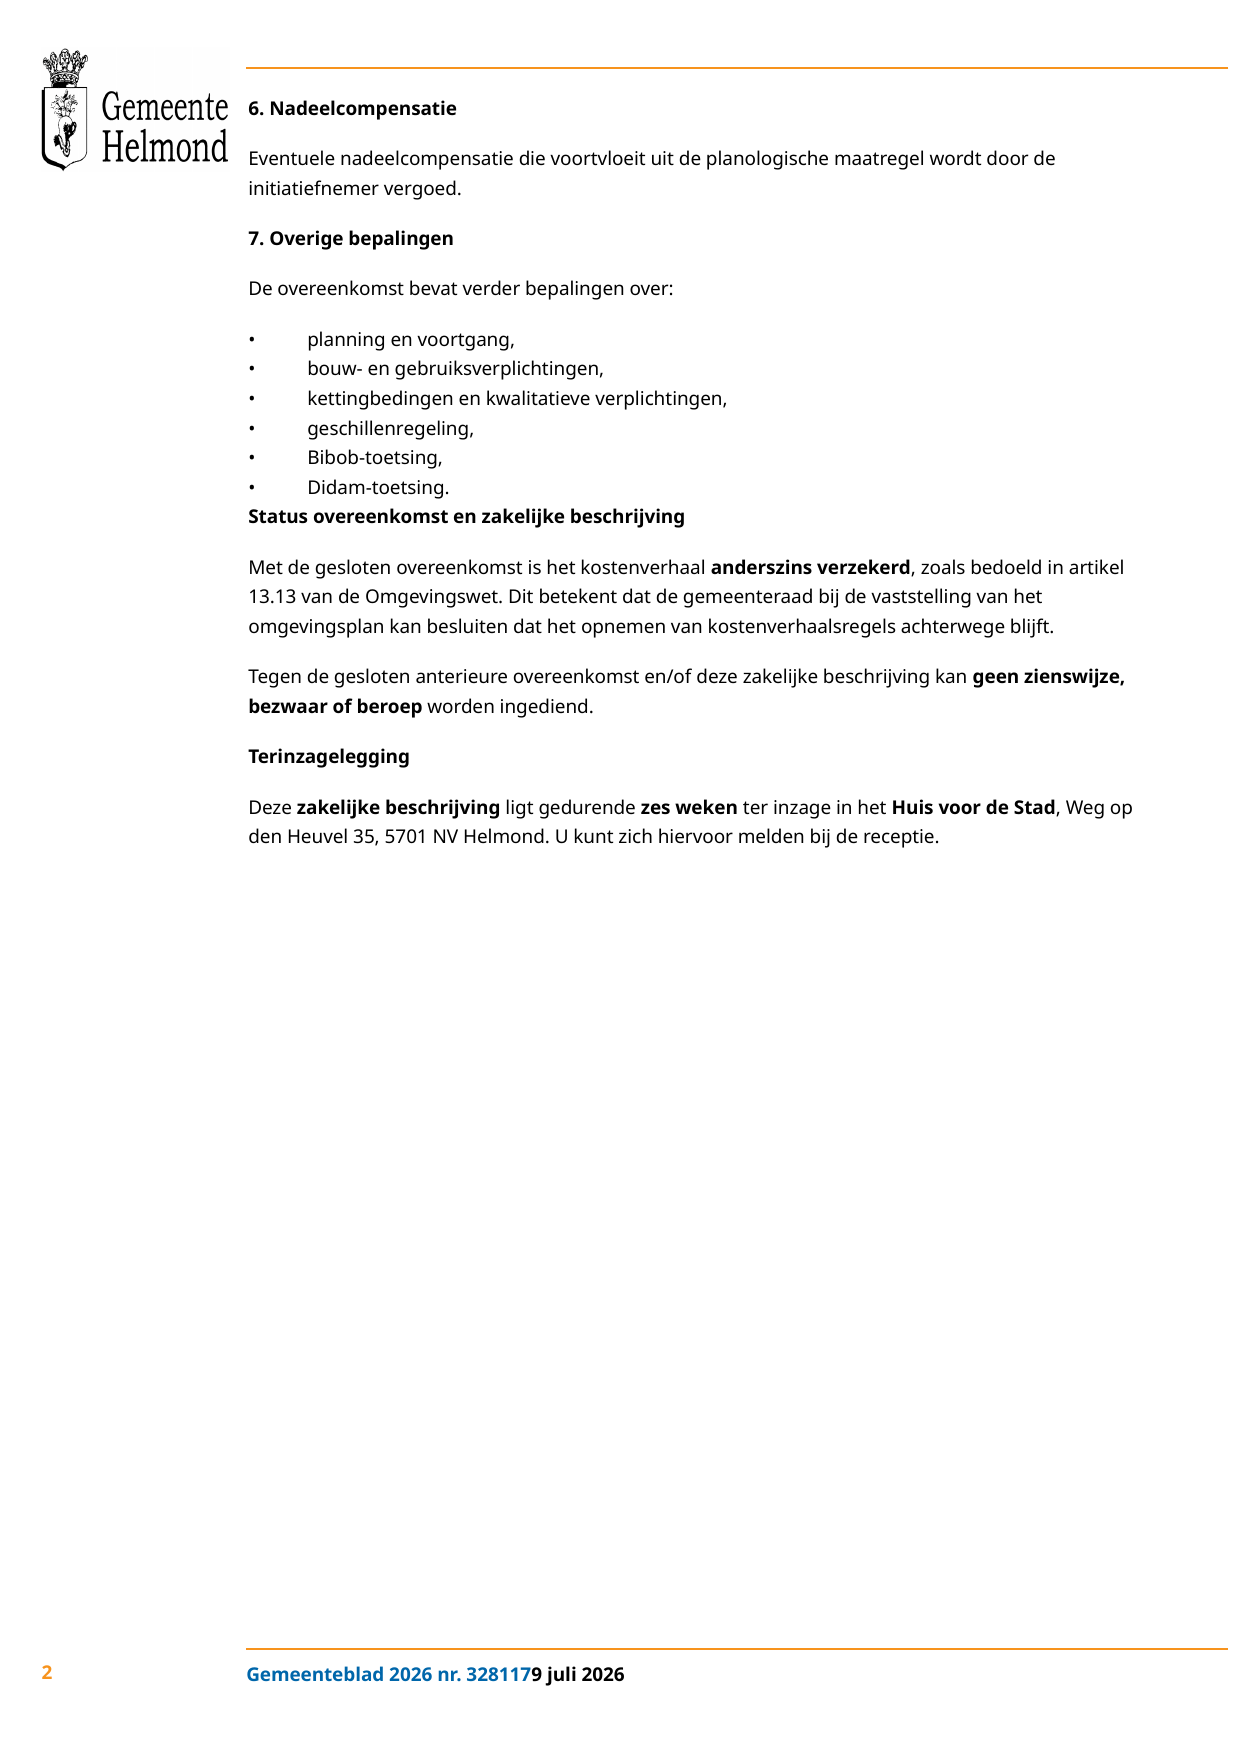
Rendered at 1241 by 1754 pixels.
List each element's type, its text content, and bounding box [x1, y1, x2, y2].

text 6. Nadeelcompensatie [248, 95, 1152, 121]
list planning en voortgang, [248, 326, 1152, 352]
list Didam‑toetsing. [248, 474, 1152, 500]
text 7. Overige bepalingen [248, 225, 1152, 251]
text Terinzagelegging [248, 743, 1152, 769]
picture [41, 47, 231, 172]
text Status overeenkomst en zakelijke beschrijving [248, 503, 1152, 529]
list kettingbedingen en kwalitatieve verplichtingen, [248, 385, 1152, 411]
list bouw- en gebruiksverplichtingen, [248, 356, 1152, 381]
list geschillenregeling, [248, 415, 1152, 441]
list Bibob‑toetsing, [248, 444, 1152, 470]
text Met de gesloten overeenkomst is het kostenverhaal anderszins verzekerd, zoals bedoeld in artikel 13.13 van de Omgevingswet. Dit betekent dat de gemeenteraad bij de vaststelling van het omgevingsplan kan besluiten dat het opnemen van kostenverhaalsregels achterwege blijft. [248, 554, 1152, 639]
text De overeenkomst bevat verder bepalingen over: [248, 276, 1152, 301]
text Tegen de gesloten anterieure overeenkomst en/of deze zakelijke beschrijving kan geen zienswijze, bezwaar of beroep worden ingediend. [248, 663, 1152, 719]
text Deze zakelijke beschrijving ligt gedurende zes weken ter inzage in het Huis voor de Stad, Weg op den Heuvel 35, 5701 NV Helmond. U kunt zich hiervoor melden bij de receptie. [248, 794, 1152, 849]
text Eventuele nadeelcompensatie die voortvloeit uit de planologische maatregel wordt door de initiatiefnemer vergoed. [248, 145, 1152, 201]
